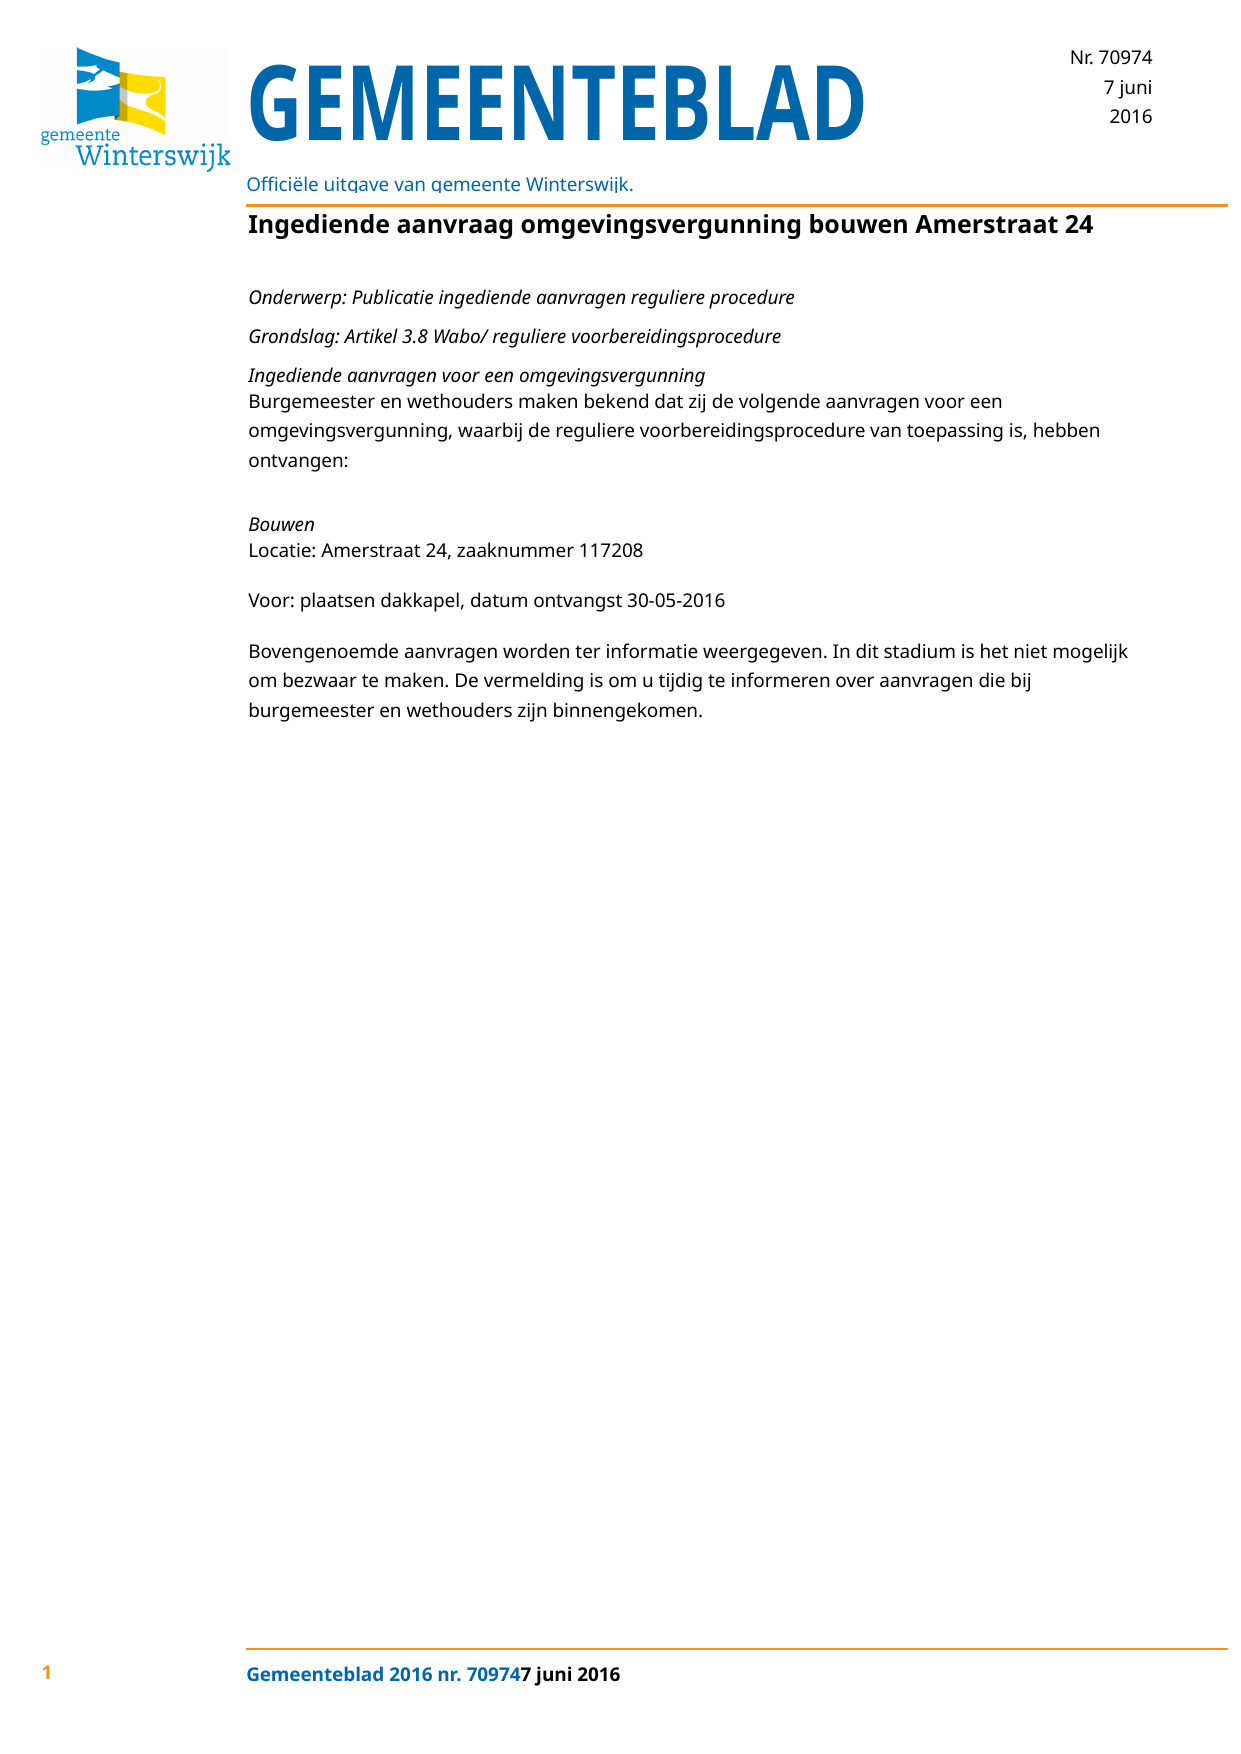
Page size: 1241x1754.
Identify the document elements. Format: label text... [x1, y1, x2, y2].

picture [225, 153, 231, 162]
text Bovengenoemde aanvragen worden ter informatie weergegeven. In dit stadium is het niet mogelijk om bezwaar te maken. De vermelding is om u tijdig te informeren over aanvragen die bij burgemeester en wethouders zijn binnengekomen. [248, 638, 1152, 723]
picture [41, 47, 231, 172]
text Locatie: Amerstraat 24, zaaknummer 117208 [248, 537, 1152, 563]
text Onderwerp: Publicatie ingediende aanvragen reguliere procedure [248, 284, 1152, 309]
text Ingediende aanvraag omgevingsvergunning bouwen Amerstraat 24 [248, 207, 1152, 241]
text Grondslag: Artikel 3.8 Wabo/ reguliere voorbereidingsprocedure [248, 323, 1152, 349]
text Voor: plaatsen dakkapel, datum ontvangst 30-05-2016 [248, 587, 1152, 613]
text Burgemeester en wethouders maken bekend dat zij de volgende aanvragen voor een omgevingsvergunning, waarbij de reguliere voorbereidingsprocedure van toepassing is, hebben ontvangen: [248, 388, 1152, 473]
text Ingediende aanvragen voor een omgevingsvergunning [248, 362, 1152, 388]
text Bouwen [248, 511, 1152, 537]
